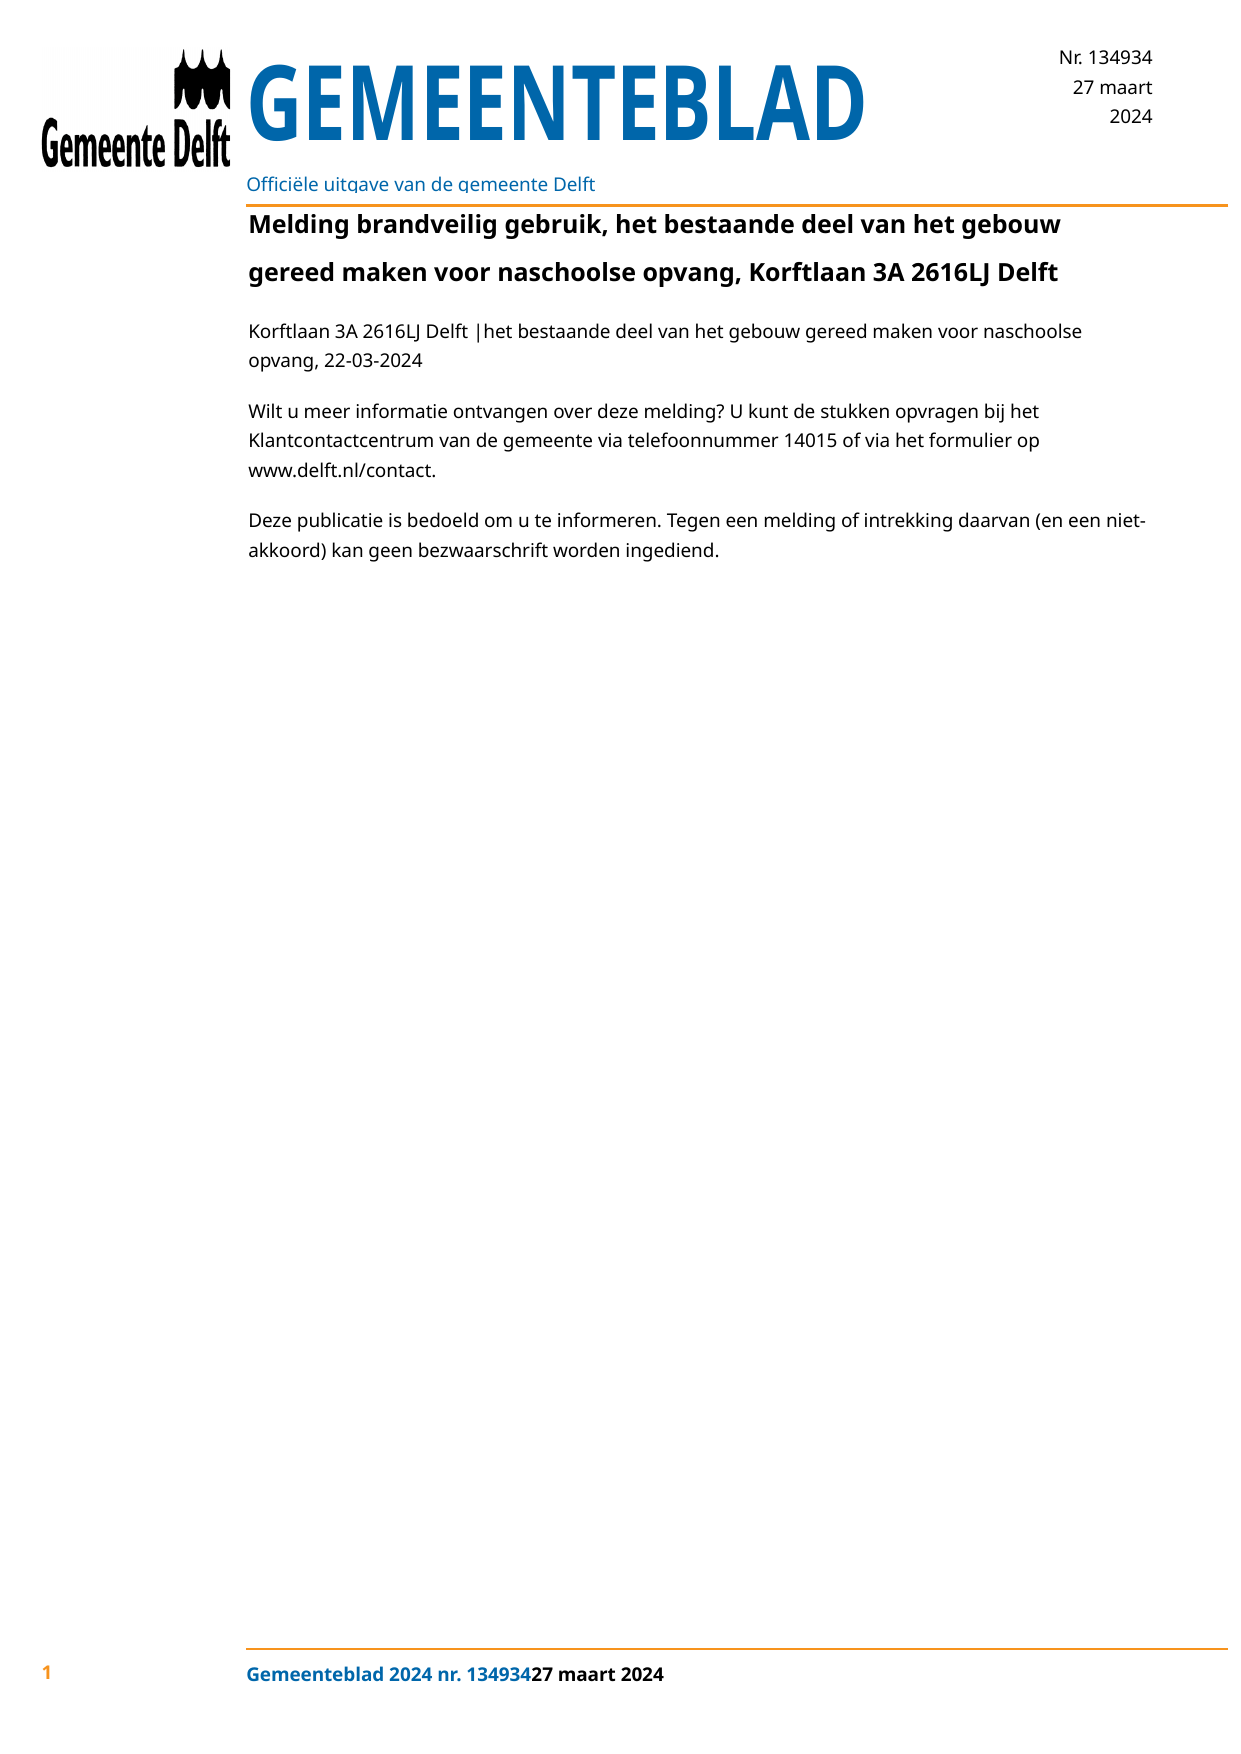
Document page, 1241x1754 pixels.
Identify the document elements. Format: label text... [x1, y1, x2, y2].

picture [41, 47, 231, 172]
text Melding brandveilig gebruik, het bestaande deel van het gebouw gereed maken voor naschoolse opvang, Korftlaan 3A 2616LJ Delft [248, 207, 1152, 288]
text Wilt u meer informatie ontvangen over deze melding? U kunt de stukken opvragen bij het Klantcontactcentrum van de gemeente via telefoonnummer 14015 of via het formulier op www.delft.nl/contact. [248, 398, 1152, 483]
text Korftlaan 3A 2616LJ Delft |het bestaande deel van het gebouw gereed maken voor naschoolse opvang, 22-03-2024 [248, 318, 1152, 373]
text Deze publicatie is bedoeld om u te informeren. Tegen een melding of intrekking daarvan (en een niet-akkoord) kan geen bezwaarschrift worden ingediend. [248, 507, 1152, 563]
